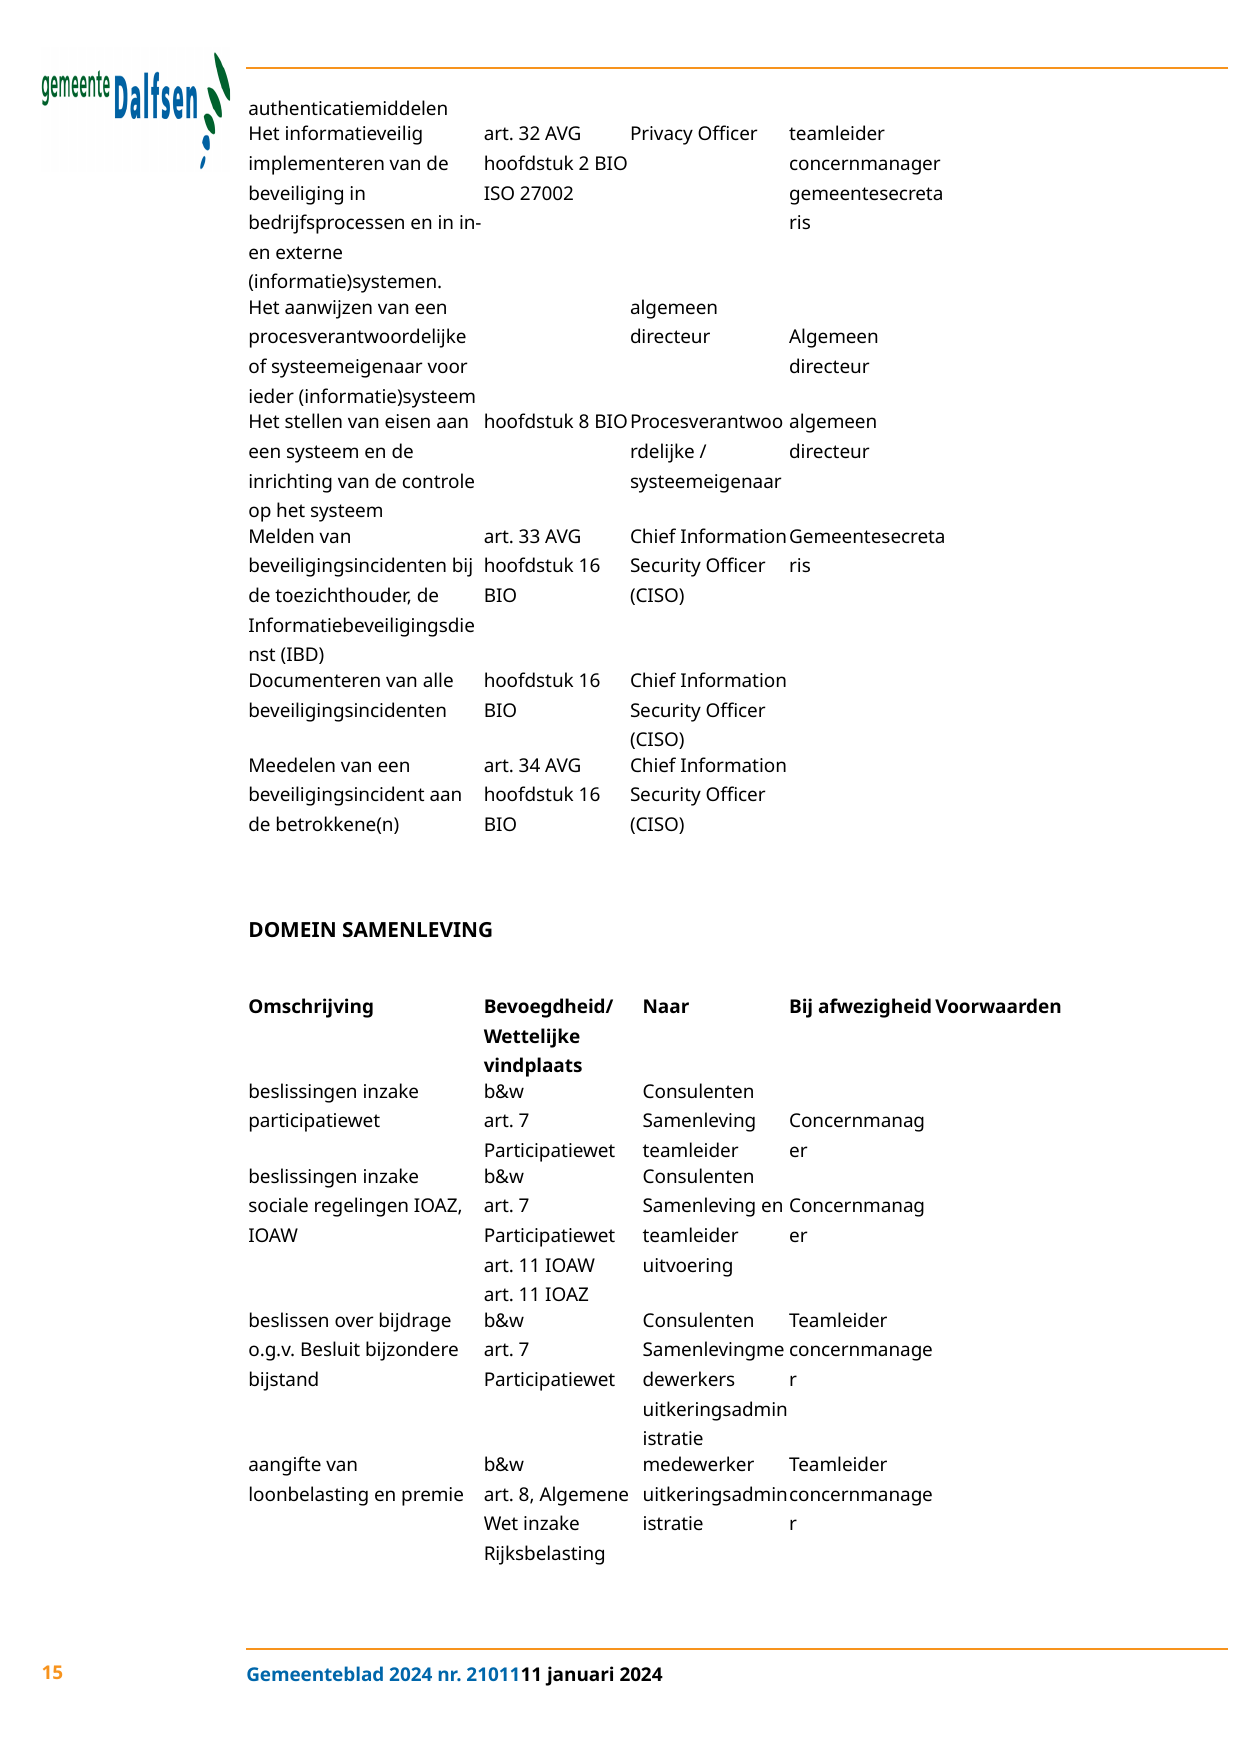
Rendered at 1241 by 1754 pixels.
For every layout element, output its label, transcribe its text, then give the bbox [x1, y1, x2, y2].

table_cell Chief Information Security Officer (CISO) [630, 523, 789, 667]
table_cell b&w art. 7 Participatiewet [484, 1307, 642, 1451]
table_header Naar [643, 993, 789, 1078]
picture [41, 47, 231, 172]
table_cell [948, 95, 1152, 121]
table_cell [948, 667, 1152, 752]
table_cell Gemeentesecretaris [789, 523, 948, 667]
table_cell Teamleider concernmanager [789, 1451, 935, 1566]
table_cell [789, 752, 948, 837]
table_cell [935, 1078, 1152, 1163]
table_cell [948, 294, 1152, 409]
table_cell Het stellen van eisen aan een systeem en de inrichting van de controle op het systeem [248, 409, 483, 523]
table_cell medewerker uitkeringsadministratie [643, 1451, 789, 1566]
table_cell Consulenten Samenleving en teamleider uitvoering [643, 1163, 789, 1307]
table_cell hoofdstuk 16 BIO [484, 667, 630, 752]
table_cell Meedelen van een beveiligingsincident aan de betrokkene(n) [248, 752, 483, 837]
table_header Bevoegdheid/Wettelijke vindplaats [484, 993, 642, 1078]
table_cell Melden van beveiligingsincidenten bij de toezichthouder, de Informatiebeveiligingsdienst (IBD) [248, 523, 483, 667]
table_cell Procesverantwoordelijke / systeemeigenaar [630, 409, 789, 523]
table_cell Documenteren van alle beveiligingsincidenten [248, 667, 483, 752]
table_cell Consulenten Samenleving teamleider [643, 1078, 789, 1163]
table_cell [935, 1163, 1152, 1307]
table_cell [948, 121, 1152, 294]
table_cell beslissen over bijdrage o.g.v. Besluit bijzondere bijstand [248, 1307, 483, 1451]
table_header Voorwaarden [935, 993, 1152, 1078]
table_cell art. 34 AVG hoofdstuk 16 BIO [484, 752, 630, 837]
table_cell beslissingen inzake participatiewet [248, 1078, 483, 1163]
table_cell [948, 409, 1152, 523]
table_cell [948, 752, 1152, 837]
table_cell hoofdstuk 8 BIO [484, 409, 630, 523]
table_cell teamleider concernmanager gemeentesecretaris [789, 121, 948, 294]
table_header Omschrijving [248, 993, 483, 1078]
table_cell Chief Information Security Officer (CISO) [630, 752, 789, 837]
table_cell Algemeen directeur [789, 294, 948, 409]
table_cell b&w art. 7 Participatiewet [484, 1078, 642, 1163]
table_header Bij afwezigheid [789, 993, 935, 1078]
table_cell algemeen directeur [789, 409, 948, 523]
table_cell [935, 1307, 1152, 1451]
table_cell Teamleider concernmanager [789, 1307, 935, 1451]
table_cell [935, 1451, 1152, 1566]
table_cell b&w art. 8, Algemene Wet inzake Rijksbelasting [484, 1451, 642, 1566]
table_cell [948, 523, 1152, 667]
table_cell aangifte van loonbelasting en premie [248, 1451, 483, 1566]
text DOMEIN SAMENLEVING [248, 915, 1152, 944]
table_cell Concernmanager [789, 1163, 935, 1307]
table_cell art. 32 AVG hoofdstuk 2 BIO ISO 27002 [484, 121, 630, 294]
table_cell authenticatiemiddelen [248, 95, 483, 121]
table_cell algemeen directeur [630, 294, 789, 409]
table_cell Concernmanager [789, 1078, 935, 1163]
table_cell [484, 294, 630, 409]
table_cell b&w art. 7 Participatiewet art. 11 IOAW art. 11 IOAZ [484, 1163, 642, 1307]
table_cell Het informatieveilig implementeren van de beveiliging in bedrijfsprocessen en in in- en externe (informatie)systemen. [248, 121, 483, 294]
table_cell art. 33 AVG hoofdstuk 16 BIO [484, 523, 630, 667]
table_cell Het aanwijzen van een procesverantwoordelijke of systeemeigenaar voor ieder (informatie)systeem [248, 294, 483, 409]
table_cell Privacy Officer [630, 121, 789, 294]
table_cell [789, 95, 948, 121]
table_cell beslissingen inzake sociale regelingen IOAZ, IOAW [248, 1163, 483, 1307]
table_cell [630, 95, 789, 121]
table_cell Consulenten Samenlevingmedewerkers uitkeringsadministratie [643, 1307, 789, 1451]
table_cell [484, 95, 630, 121]
table_cell [789, 667, 948, 752]
table_cell Chief Information Security Officer (CISO) [630, 667, 789, 752]
